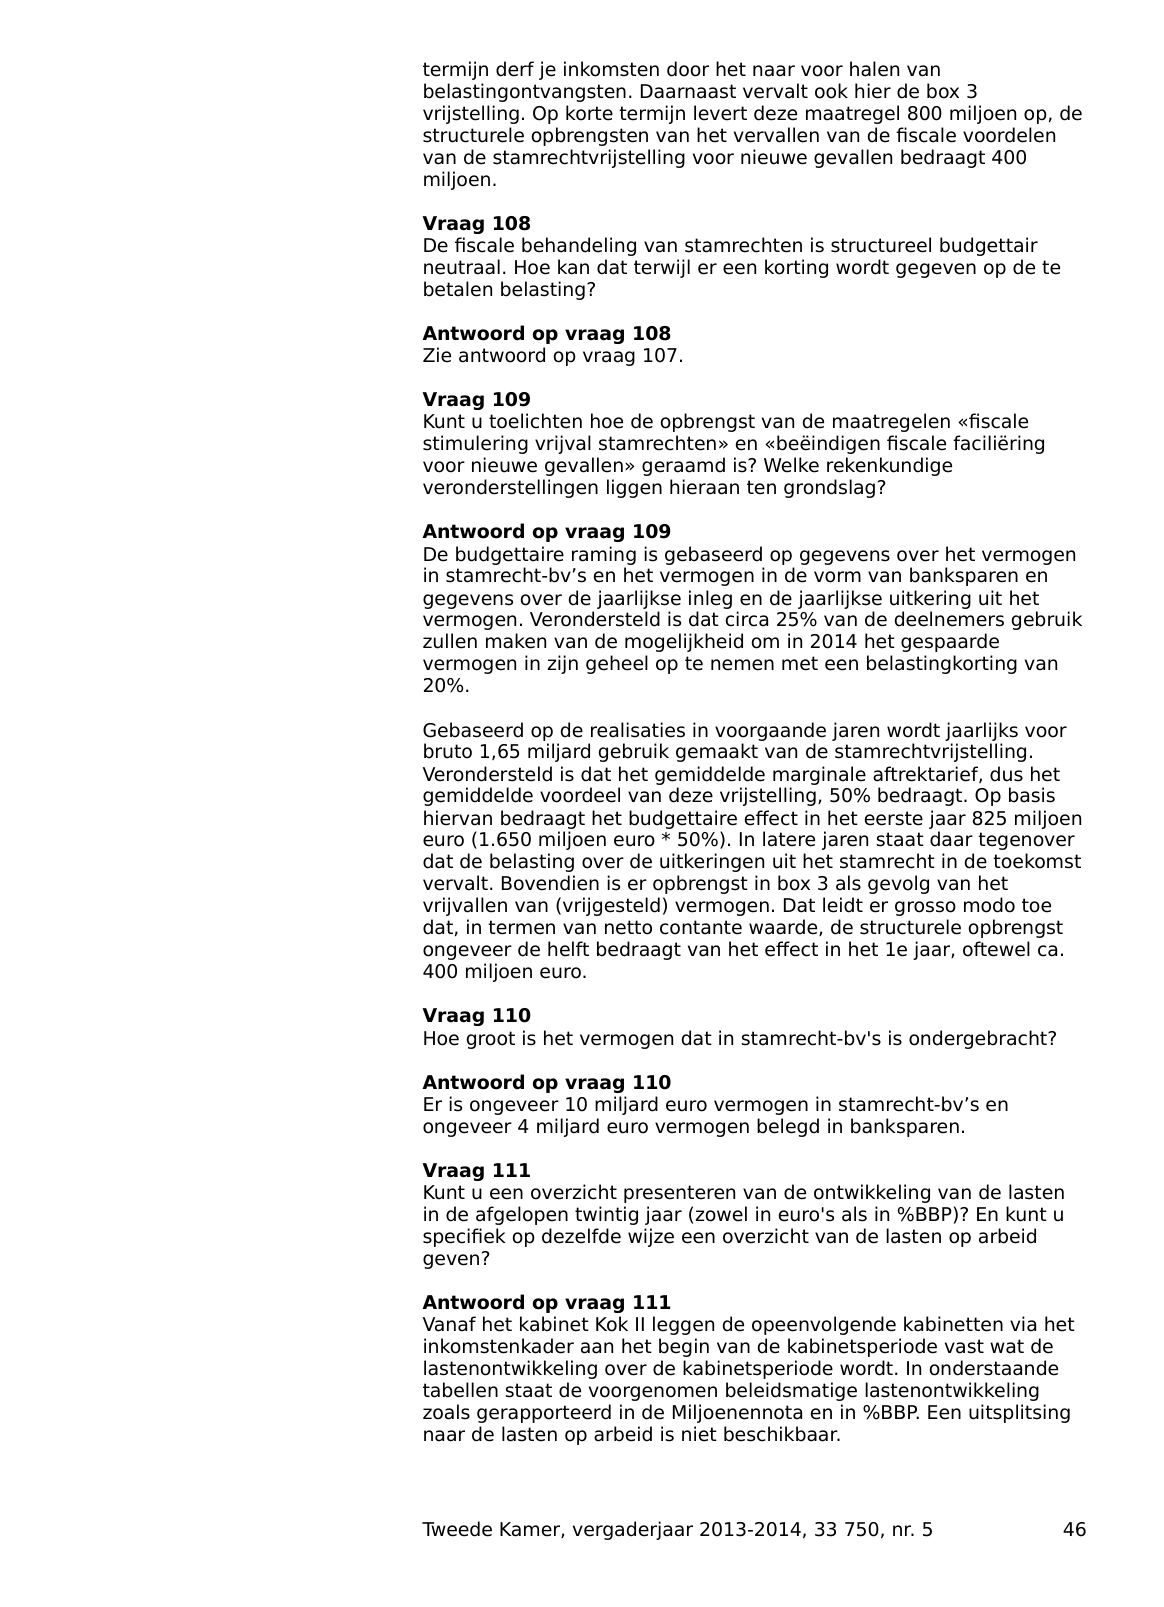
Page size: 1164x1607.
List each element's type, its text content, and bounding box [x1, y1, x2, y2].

text termijn derf je inkomsten door het naar voor halen van belastingontvangsten. Daarnaast vervalt ook hier de box 3 vrijstelling. Op korte termijn levert deze maatregel 800 miljoen op, de structurele opbrengsten van het vervallen van de fiscale voordelen van de stamrechtvrijstelling voor nieuwe gevallen bedraagt 400 miljoen. [422, 59, 1087, 191]
text Vraag 110 [422, 1005, 1087, 1027]
text Vanaf het kabinet Kok II leggen de opeenvolgende kabinetten via het inkomstenkader aan het begin van de kabinetsperiode vast wat de lastenontwikkeling over de kabinetsperiode wordt. In onderstaande tabellen staat de voorgenomen beleidsmatige lastenontwikkeling zoals gerapporteerd in de Miljoenennota en in %BBP. Een uitsplitsing naar de lasten op arbeid is niet beschikbaar. [422, 1314, 1087, 1446]
text Gebaseerd op de realisaties in voorgaande jaren wordt jaarlijks voor bruto 1,65 miljard gebruik gemaakt van de stamrechtvrijstelling. Verondersteld is dat het gemiddelde marginale aftrektarief, dus het gemiddelde voordeel van deze vrijstelling, 50% bedraagt. Op basis hiervan bedraagt het budgettaire effect in het eerste jaar 825 miljoen euro (1.650 miljoen euro * 50%). In latere jaren staat daar tegenover dat de belasting over de uitkeringen uit het stamrecht in de toekomst vervalt. Bovendien is er opbrengst in box 3 als gevolg van het vrijvallen van (vrijgesteld) vermogen. Dat leidt er grosso modo toe dat, in termen van netto contante waarde, de structurele opbrengst ongeveer de helft bedraagt van het effect in het 1e jaar, oftewel ca. 400 miljoen euro. [422, 719, 1087, 983]
text De fiscale behandeling van stamrechten is structureel budgettair neutraal. Hoe kan dat terwijl er een korting wordt gegeven op de te betalen belasting? [422, 235, 1087, 301]
text Er is ongeveer 10 miljard euro vermogen in stamrecht-bv’s en ongeveer 4 miljard euro vermogen belegd in banksparen. [422, 1093, 1087, 1137]
text Kunt u toelichten hoe de opbrengst van de maatregelen «fiscale stimulering vrijval stamrechten» en «beëindigen fiscale faciliëring voor nieuwe gevallen» geraamd is? Welke rekenkundige veronderstellingen liggen hieraan ten grondslag? [422, 411, 1087, 499]
text Antwoord op vraag 109 [422, 521, 1087, 543]
text Zie antwoord op vraag 107. [422, 345, 1087, 367]
text Antwoord op vraag 110 [422, 1072, 1087, 1093]
text Vraag 108 [422, 213, 1087, 235]
text Antwoord op vraag 108 [422, 323, 1087, 345]
text Vraag 111 [422, 1160, 1087, 1182]
text Vraag 109 [422, 389, 1087, 411]
text Hoe groot is het vermogen dat in stamrecht-bv's is ondergebracht? [422, 1027, 1087, 1049]
text Antwoord op vraag 111 [422, 1292, 1087, 1314]
text Kunt u een overzicht presenteren van de ontwikkeling van de lasten in de afgelopen twintig jaar (zowel in euro's als in %BBP)? En kunt u specifiek op dezelfde wijze een overzicht van de lasten op arbeid geven? [422, 1182, 1087, 1269]
text De budgettaire raming is gebaseerd op gegevens over het vermogen in stamrecht-bv’s en het vermogen in de vorm van banksparen en gegevens over de jaarlijkse inleg en de jaarlijkse uitkering uit het vermogen. Verondersteld is dat circa 25% van de deelnemers gebruik zullen maken van de mogelijkheid om in 2014 het gespaarde vermogen in zijn geheel op te nemen met een belastingkorting van 20%. [422, 543, 1087, 697]
